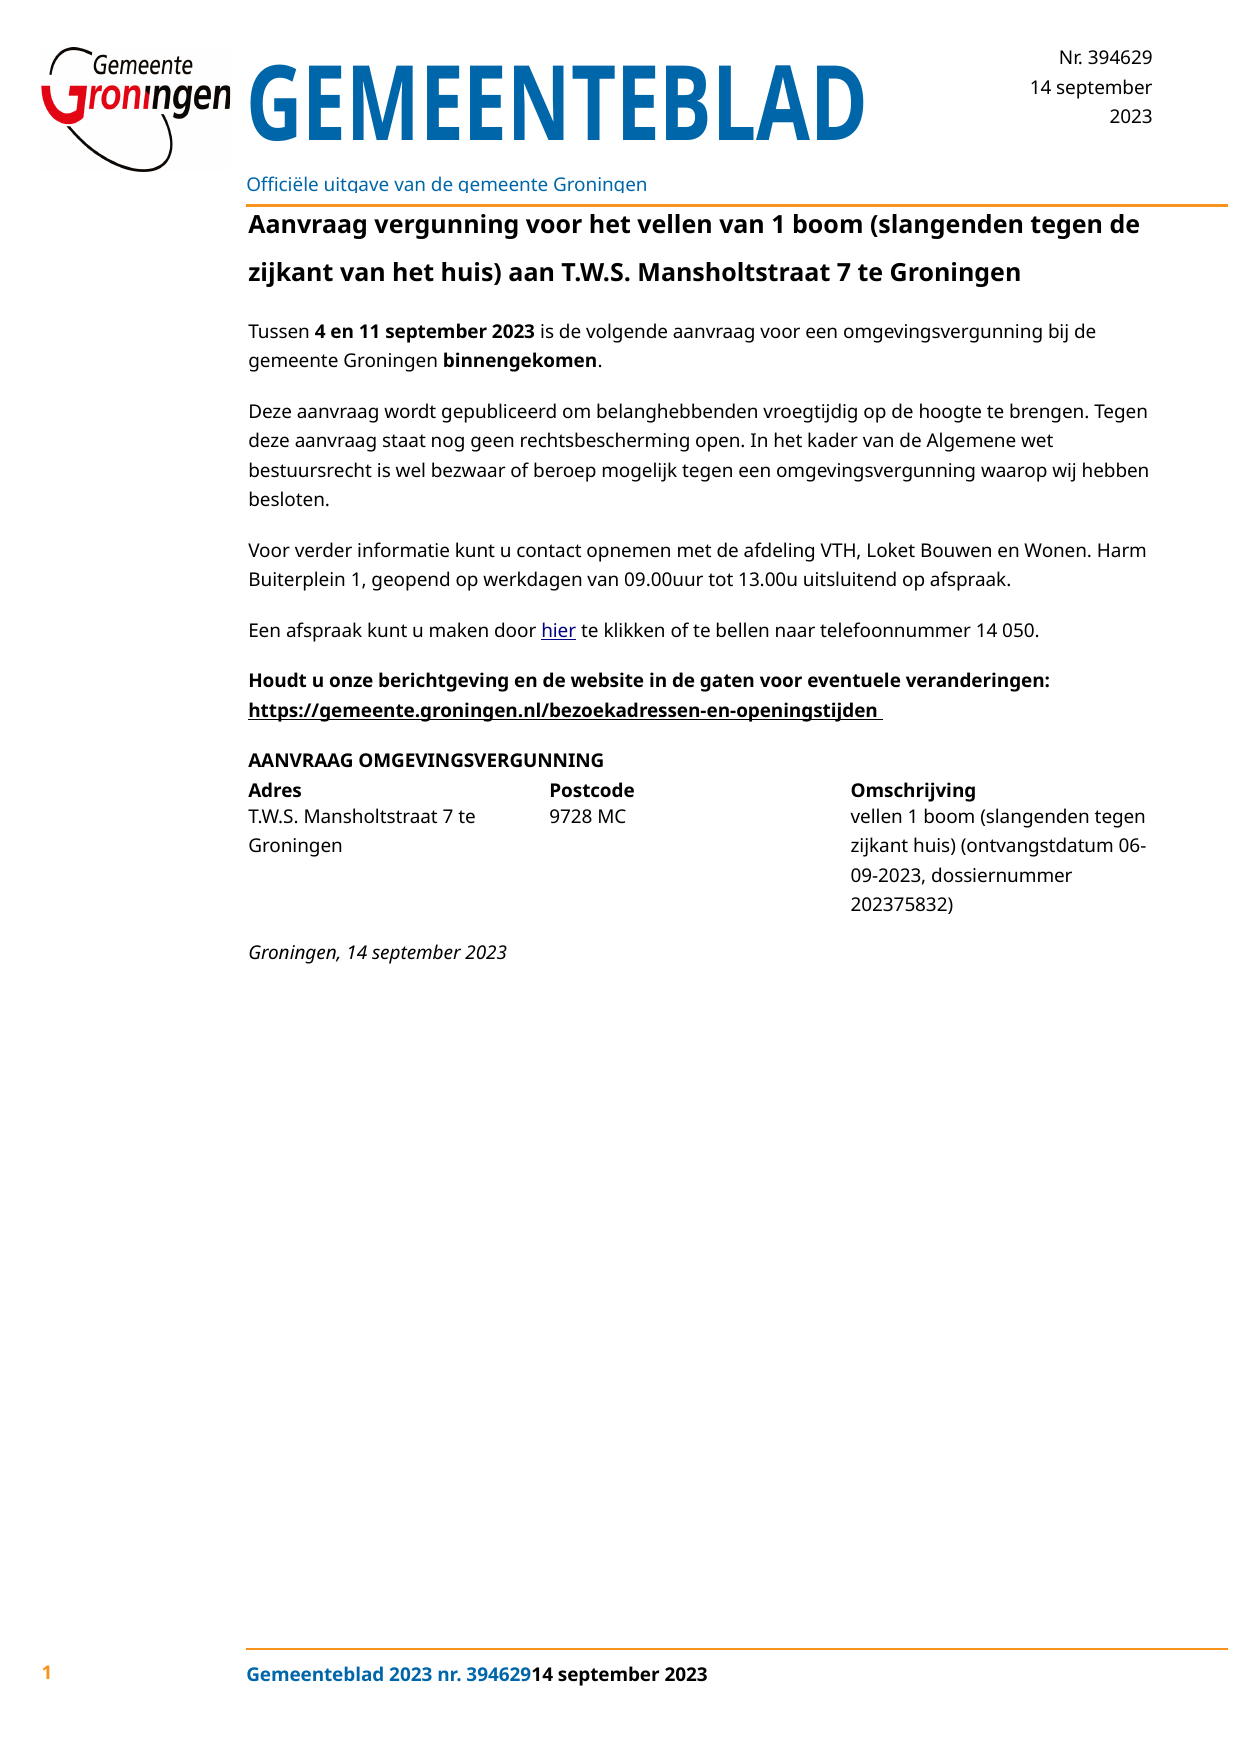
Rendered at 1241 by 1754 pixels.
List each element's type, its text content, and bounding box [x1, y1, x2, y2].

table_cell T.W.S. Mansholtstraat 7 te Groningen [248, 803, 549, 917]
text Houdt u onze berichtgeving en de website in de gaten voor eventuele veranderingen: https://gemeente.groningen.nl/bezoekadressen-en-openingstijden [248, 667, 1152, 723]
table_cell 9728 MC [549, 803, 850, 917]
text Groningen, 14 september 2023 [248, 939, 1152, 964]
text Tussen 4 en 11 september 2023 is de volgende aanvraag voor een omgevingsvergunning bij de gemeente Groningen binnengekomen. [248, 318, 1152, 373]
table_header Adres [248, 777, 549, 803]
text AANVRAAG OMGEVINGSVERGUNNING [248, 747, 1152, 773]
text Een afspraak kunt u maken door hier te klikken of te bellen naar telefoonnummer 14 050. [248, 617, 1152, 643]
text Aanvraag vergunning voor het vellen van 1 boom (slangenden tegen de zijkant van het huis) aan T.W.S. Mansholtstraat 7 te Groningen [248, 207, 1152, 288]
text Voor verder informatie kunt u contact opnemen met de afdeling VTH, Loket Bouwen en Wonen. Harm Buiterplein 1, geopend op werkdagen van 09.00uur tot 13.00u uitsluitend op afspraak. [248, 537, 1152, 592]
table_header Omschrijving [850, 777, 1152, 803]
table_cell vellen 1 boom (slangenden tegen zijkant huis) (ontvangstdatum 06-09-2023, dossiernummer 202375832) [850, 803, 1152, 917]
table_header Postcode [549, 777, 850, 803]
text Deze aanvraag wordt gepubliceerd om belanghebbenden vroegtijdig op de hoogte te brengen. Tegen deze aanvraag staat nog geen rechtsbescherming open. In het kader van de Algemene wet bestuursrecht is wel bezwaar of beroep mogelijk tegen een omgevingsvergunning waarop wij hebben besloten. [248, 398, 1152, 512]
picture [41, 47, 231, 172]
